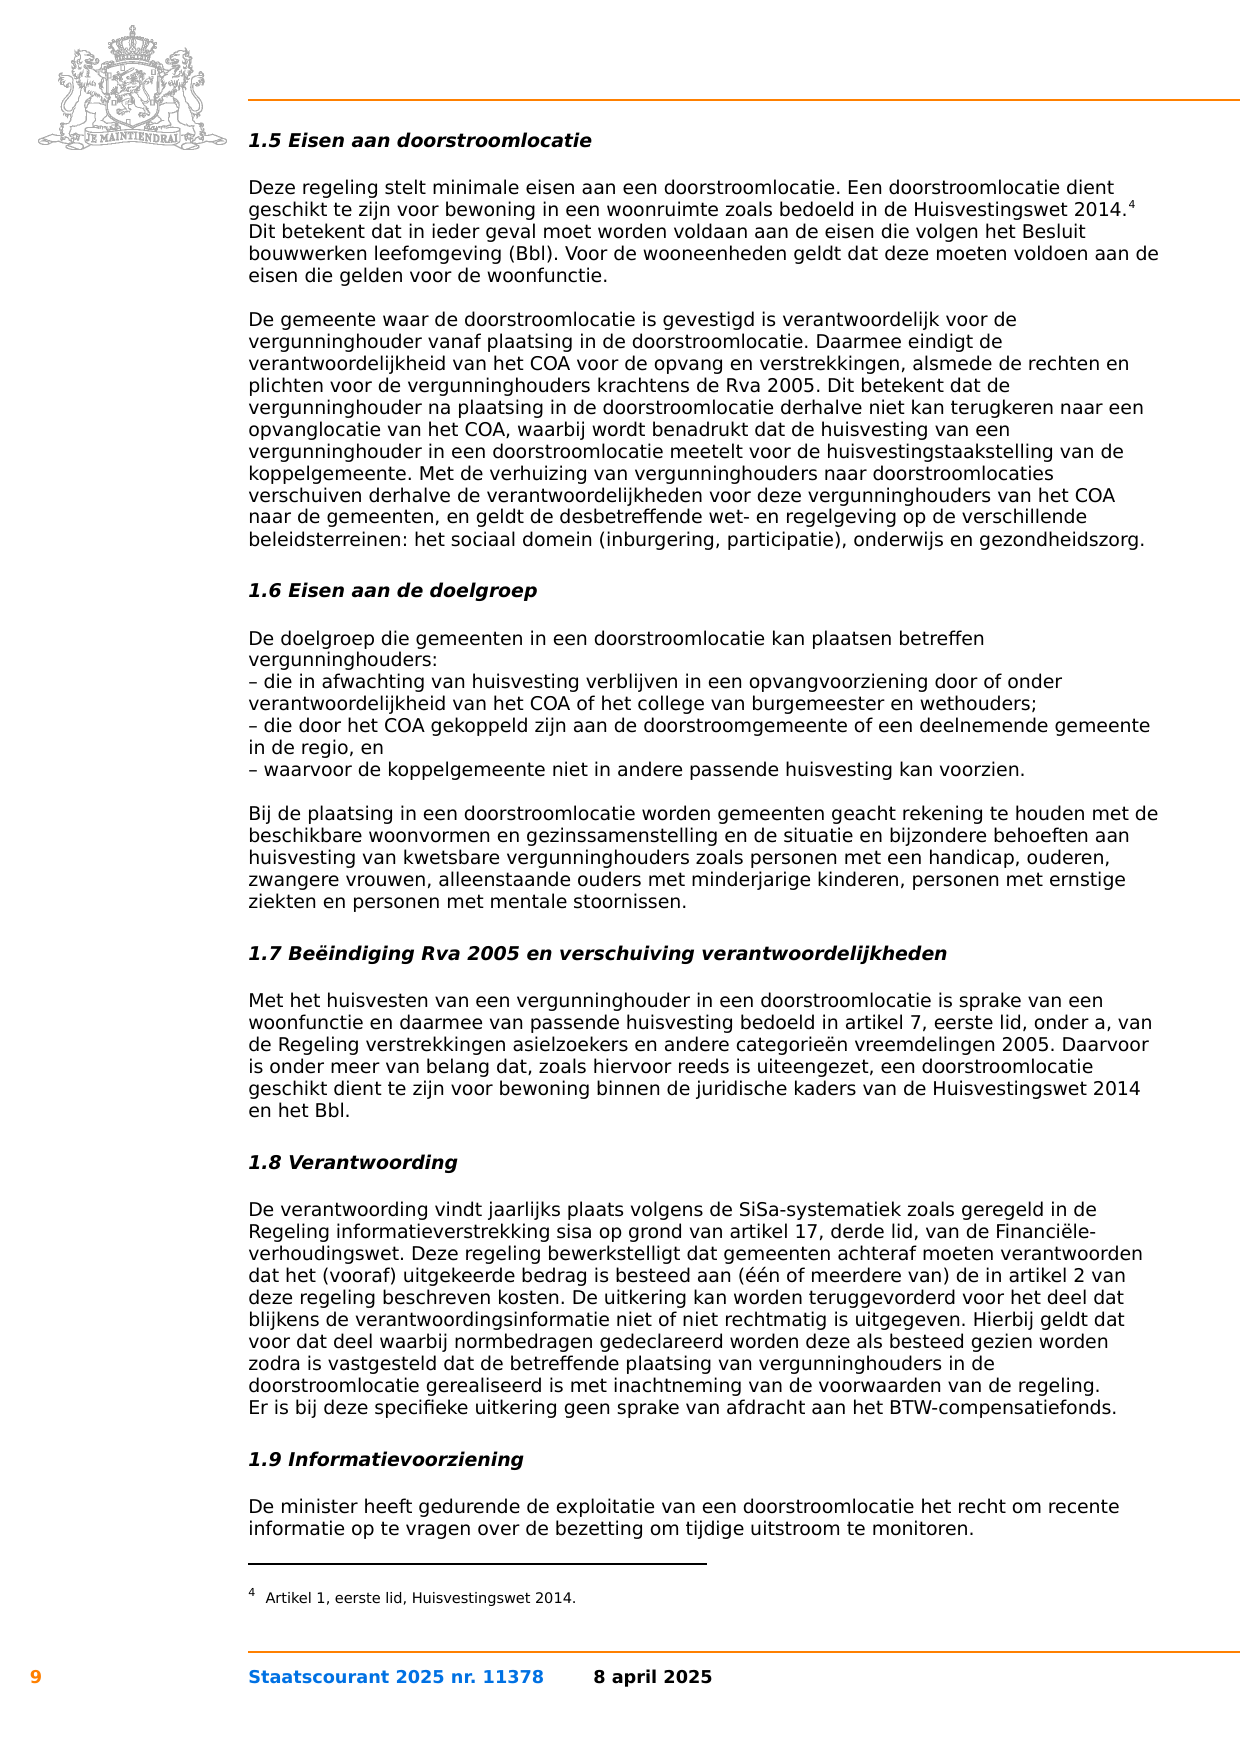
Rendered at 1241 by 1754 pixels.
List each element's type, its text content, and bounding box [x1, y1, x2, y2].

text De doelgroep die gemeenten in een doorstroomlocatie kan plaatsen betreffen vergunninghouders: [248, 627, 1163, 671]
text – die in afwachting van huisvesting verblijven in een opvangvoorziening door of onder verantwoordelijkheid van het COA of het college van burgemeester en wethouders; [248, 671, 1163, 715]
subtitle 1.9 Informatievoorziening [248, 1449, 1163, 1471]
text Er is bij deze specifieke uitkering geen sprake van afdracht aan het BTW-compensatiefonds. [248, 1397, 1163, 1419]
text De minister heeft gedurende de exploitatie van een doorstroomlocatie het recht om recente informatie op te vragen over de bezetting om tijdige uitstroom te monitoren. [248, 1496, 1163, 1539]
text Deze regeling stelt minimale eisen aan een doorstroomlocatie. Een doorstroomlocatie dient geschikt te zijn voor bewoning in een woonruimte zoals bedoeld in de Huisvestingswet 2014. Dit betekent dat in ieder geval moet worden voldaan aan de eisen die volgen het Besluit bouwwerken leefomgeving (Bbl). Voor de wooneenheden geldt dat deze moeten voldoen aan de eisen die gelden voor de woonfunctie. [248, 177, 1163, 287]
text De verantwoording vindt jaarlijks plaats volgens de SiSa-systematiek zoals geregeld in de Regeling informatieverstrekking sisa op grond van artikel 17, derde lid, van de Financiële-verhoudingswet. Deze regeling bewerkstelligt dat gemeenten achteraf moeten verantwoorden dat het (vooraf) uitgekeerde bedrag is besteed aan (één of meerdere van) de in artikel 2 van deze regeling beschreven kosten. De uitkering kan worden teruggevorderd voor het deel dat blijkens de verantwoordingsinformatie niet of niet rechtmatig is uitgegeven. Hierbij geldt dat voor dat deel waarbij normbedragen gedeclareerd worden deze als besteed gezien worden zodra is vastgesteld dat de betreffende plaatsing van vergunninghouders in de doorstroomlocatie gerealiseerd is met inachtneming van de voorwaarden van de regeling. [248, 1199, 1163, 1397]
subtitle 1.7 Beëindiging Rva 2005 en verschuiving verantwoordelijkheden [248, 943, 1163, 965]
subtitle 1.8 Verantwoording [248, 1152, 1163, 1174]
subtitle 1.6 Eisen aan de doelgroep [248, 580, 1163, 602]
text Artikel 1, eerste lid, Huisvestingswet 2014. [248, 1586, 1163, 1608]
text Met het huisvesten van een vergunninghouder in een doorstroomlocatie is sprake van een woonfunctie en daarmee van passende huisvesting bedoeld in artikel 7, eerste lid, onder a, van de Regeling verstrekkingen asielzoekers en andere categorieën vreemdelingen 2005. Daarvoor is onder meer van belang dat, zoals hiervoor reeds is uiteengezet, een doorstroomlocatie geschikt dient te zijn voor bewoning binnen de juridische kaders van de Huisvestingswet 2014 en het Bbl. [248, 990, 1163, 1122]
text De gemeente waar de doorstroomlocatie is gevestigd is verantwoordelijk voor de vergunninghouder vanaf plaatsing in de doorstroomlocatie. Daarmee eindigt de verantwoordelijkheid van het COA voor de opvang en verstrekkingen, alsmede de rechten en plichten voor de vergunninghouders krachtens de Rva 2005. Dit betekent dat de vergunninghouder na plaatsing in de doorstroomlocatie derhalve niet kan terugkeren naar een opvanglocatie van het COA, waarbij wordt benadrukt dat de huisvesting van een vergunninghouder in een doorstroomlocatie meetelt voor de huisvestingstaakstelling van de koppelgemeente. Met de verhuizing van vergunninghouders naar doorstroomlocaties verschuiven derhalve de verantwoordelijkheden voor deze vergunninghouders van het COA naar de gemeenten, en geldt de desbetreffende wet- en regelgeving op de verschillende beleidsterreinen: het sociaal domein (inburgering, participatie), onderwijs en gezondheidszorg. [248, 309, 1163, 550]
text – die door het COA gekoppeld zijn aan de doorstroomgemeente of een deelnemende gemeente in de regio, en [248, 715, 1163, 759]
text – waarvoor de koppelgemeente niet in andere passende huisvesting kan voorzien. [248, 759, 1163, 781]
picture [38, 25, 227, 150]
subtitle 1.5 Eisen aan doorstroomlocatie [248, 130, 1163, 152]
text Bij de plaatsing in een doorstroomlocatie worden gemeenten geacht rekening te houden met de beschikbare woonvormen en gezinssamenstelling en de situatie en bijzondere behoeften aan huisvesting van kwetsbare vergunninghouders zoals personen met een handicap, ouderen, zwangere vrouwen, alleenstaande ouders met minderjarige kinderen, personen met ernstige ziekten en personen met mentale stoornissen. [248, 803, 1163, 913]
